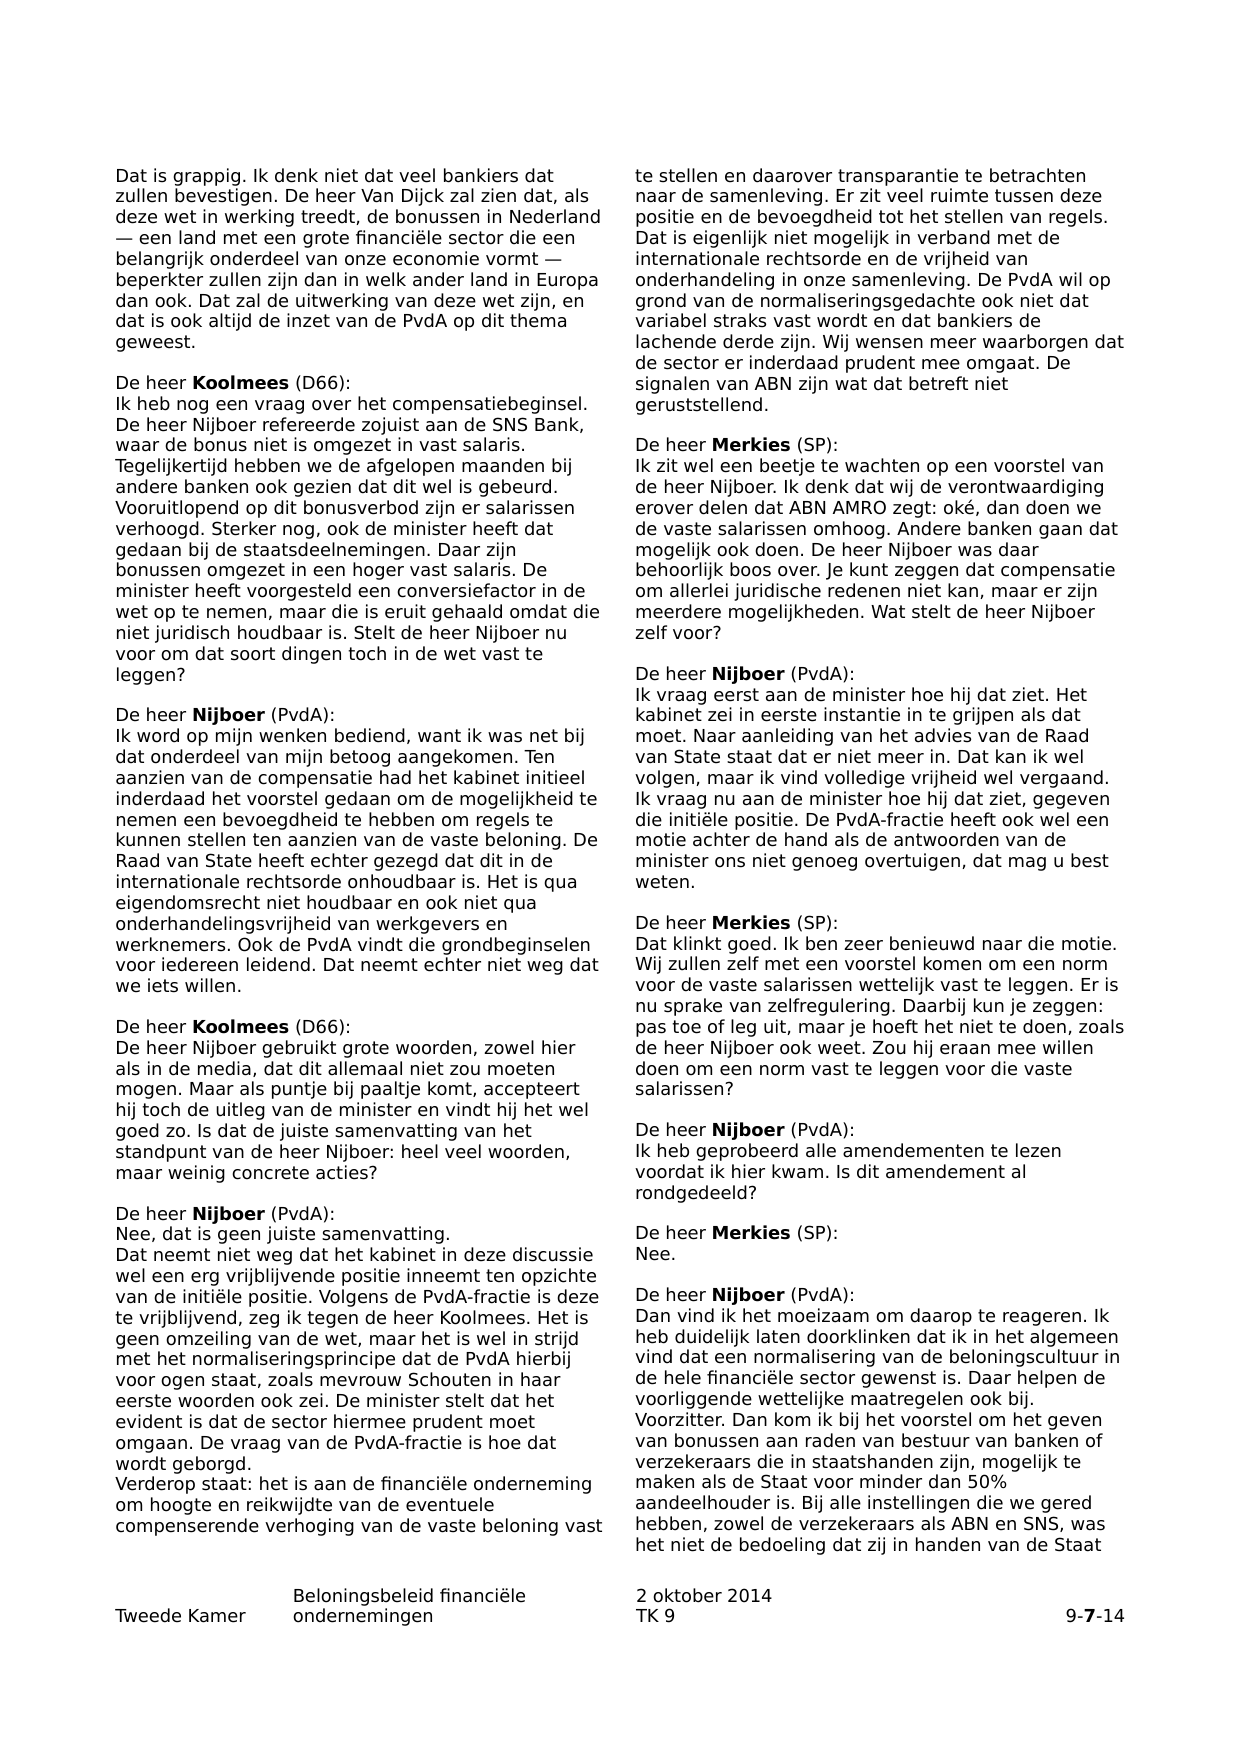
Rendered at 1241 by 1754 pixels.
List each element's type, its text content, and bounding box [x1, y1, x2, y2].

text De heer Nijboer (PvdA): [115, 1203, 605, 1224]
text Ik heb nog een vraag over het compensatiebeginsel. De heer Nijboer refereerde zojuist aan de SNS Bank, waar de bonus niet is omgezet in vast salaris. Tegelijkertijd hebben we de afgelopen maanden bij andere banken ook gezien dat dit wel is gebeurd. Vooruitlopend op dit bonusverbod zijn er salarissen verhoogd. Sterker nog, ook de minister heeft dat gedaan bij de staatsdeelnemingen. Daar zijn bonussen omgezet in een hoger vast salaris. De minister heeft voorgesteld een conversiefactor in de wet op te nemen, maar die is eruit gehaald omdat die niet juridisch houdbaar is. Stelt de heer Nijboer nu voor om dat soort dingen toch in de wet vast te leggen? [115, 393, 605, 685]
text Ik zit wel een beetje te wachten op een voorstel van de heer Nijboer. Ik denk dat wij de verontwaardiging erover delen dat ABN AMRO zegt: oké, dan doen we de vaste salarissen omhoog. Andere banken gaan dat mogelijk ook doen. De heer Nijboer was daar behoorlijk boos over. Je kunt zeggen dat compensatie om allerlei juridische redenen niet kan, maar er zijn meerdere mogelijkheden. Wat stelt de heer Nijboer zelf voor? [635, 456, 1125, 643]
text Ik heb geprobeerd alle amendementen te lezen voordat ik hier kwam. Is dit amendement al rondgedeeld? [635, 1141, 1125, 1203]
text De heer Nijboer (PvdA): [635, 1120, 1125, 1141]
text Verderop staat: het is aan de financiële onderneming om hoogte en reikwijdte van de eventuele compenserende verhoging van de vaste beloning vast [115, 1474, 605, 1537]
text Nee, dat is geen juiste samenvatting. [115, 1224, 605, 1245]
text Nee. [635, 1244, 1125, 1265]
text De heer Nijboer (PvdA): [635, 663, 1125, 684]
text Voorzitter. Dan kom ik bij het voorstel om het geven van bonussen aan raden van bestuur van banken of verzekeraars die in staatshanden zijn, mogelijk te maken als de Staat voor minder dan 50% aandeelhouder is. Bij alle instellingen die we gered hebben, zowel de verzekeraars als ABN en SNS, was het niet de bedoeling dat zij in handen van de Staat [635, 1410, 1125, 1556]
text De heer Merkies (SP): [635, 1223, 1125, 1244]
text Ik vraag eerst aan de minister hoe hij dat ziet. Het kabinet zei in eerste instantie in te grijpen als dat moet. Naar aanleiding van het advies van de Raad van State staat dat er niet meer in. Dat kan ik wel volgen, maar ik vind volledige vrijheid wel vergaand. Ik vraag nu aan de minister hoe hij dat ziet, gegeven die initiële positie. De PvdA-fractie heeft ook wel een motie achter de hand als de antwoorden van de minister ons niet genoeg overtuigen, dat mag u best weten. [635, 684, 1125, 893]
text te stellen en daarover transparantie te betrachten naar de samenleving. Er zit veel ruimte tussen deze positie en de bevoegdheid tot het stellen van regels. Dat is eigenlijk niet mogelijk in verband met de internationale rechtsorde en de vrijheid van onderhandeling in onze samenleving. De PvdA wil op grond van de normaliseringsgedachte ook niet dat variabel straks vast wordt en dat bankiers de lachende derde zijn. Wij wensen meer waarborgen dat de sector er inderdaad prudent mee omgaat. De signalen van ABN zijn wat dat betreft niet geruststellend. [635, 165, 1125, 415]
text De heer Nijboer (PvdA): [115, 705, 605, 726]
text Dat is grappig. Ik denk niet dat veel bankiers dat zullen bevestigen. De heer Van Dijck zal zien dat, als deze wet in werking treedt, de bonussen in Nederland — een land met een grote financiële sector die een belangrijk onderdeel van onze economie vormt — beperkter zullen zijn dan in welk ander land in Europa dan ook. Dat zal de uitwerking van deze wet zijn, en dat is ook altijd de inzet van de PvdA op dit thema geweest. [115, 165, 605, 353]
text De heer Merkies (SP): [635, 435, 1125, 456]
text De heer Koolmees (D66): [115, 373, 605, 393]
text Dan vind ik het moeizaam om daarop te reageren. Ik heb duidelijk laten doorklinken dat ik in het algemeen vind dat een normalisering van de beloningscultuur in de hele financiële sector gewenst is. Daar helpen de voorliggende wettelijke maatregelen ook bij. [635, 1306, 1125, 1410]
text De heer Nijboer (PvdA): [635, 1285, 1125, 1306]
text Dat klinkt goed. Ik ben zeer benieuwd naar die motie. Wij zullen zelf met een voorstel komen om een norm voor de vaste salarissen wettelijk vast te leggen. Er is nu sprake van zelfregulering. Daarbij kun je zeggen: pas toe of leg uit, maar je hoeft het niet te doen, zoals de heer Nijboer ook weet. Zou hij eraan mee willen doen om een norm vast te leggen voor die vaste salarissen? [635, 933, 1125, 1100]
text De heer Merkies (SP): [635, 913, 1125, 933]
text Dat neemt niet weg dat het kabinet in deze discussie wel een erg vrijblijvende positie inneemt ten opzichte van de initiële positie. Volgens de PvdA-fractie is deze te vrijblijvend, zeg ik tegen de heer Koolmees. Het is geen omzeiling van de wet, maar het is wel in strijd met het normaliseringsprincipe dat de PvdA hierbij voor ogen staat, zoals mevrouw Schouten in haar eerste woorden ook zei. De minister stelt dat het evident is dat de sector hiermee prudent moet omgaan. De vraag van de PvdA-fractie is hoe dat wordt geborgd. [115, 1245, 605, 1474]
text De heer Nijboer gebruikt grote woorden, zowel hier als in de media, dat dit allemaal niet zou moeten mogen. Maar als puntje bij paaltje komt, accepteert hij toch de uitleg van de minister en vindt hij het wel goed zo. Is dat de juiste samenvatting van het standpunt van de heer Nijboer: heel veel woorden, maar weinig concrete acties? [115, 1037, 605, 1183]
text De heer Koolmees (D66): [115, 1017, 605, 1037]
text Ik word op mijn wenken bediend, want ik was net bij dat onderdeel van mijn betoog aangekomen. Ten aanzien van de compensatie had het kabinet initieel inderdaad het voorstel gedaan om de mogelijkheid te nemen een bevoegdheid te hebben om regels te kunnen stellen ten aanzien van de vaste beloning. De Raad van State heeft echter gezegd dat dit in de internationale rechtsorde onhoudbaar is. Het is qua eigendomsrecht niet houdbaar en ook niet qua onderhandelingsvrijheid van werkgevers en werknemers. Ook de PvdA vindt die grondbeginselen voor iedereen leidend. Dat neemt echter niet weg dat we iets willen. [115, 726, 605, 997]
